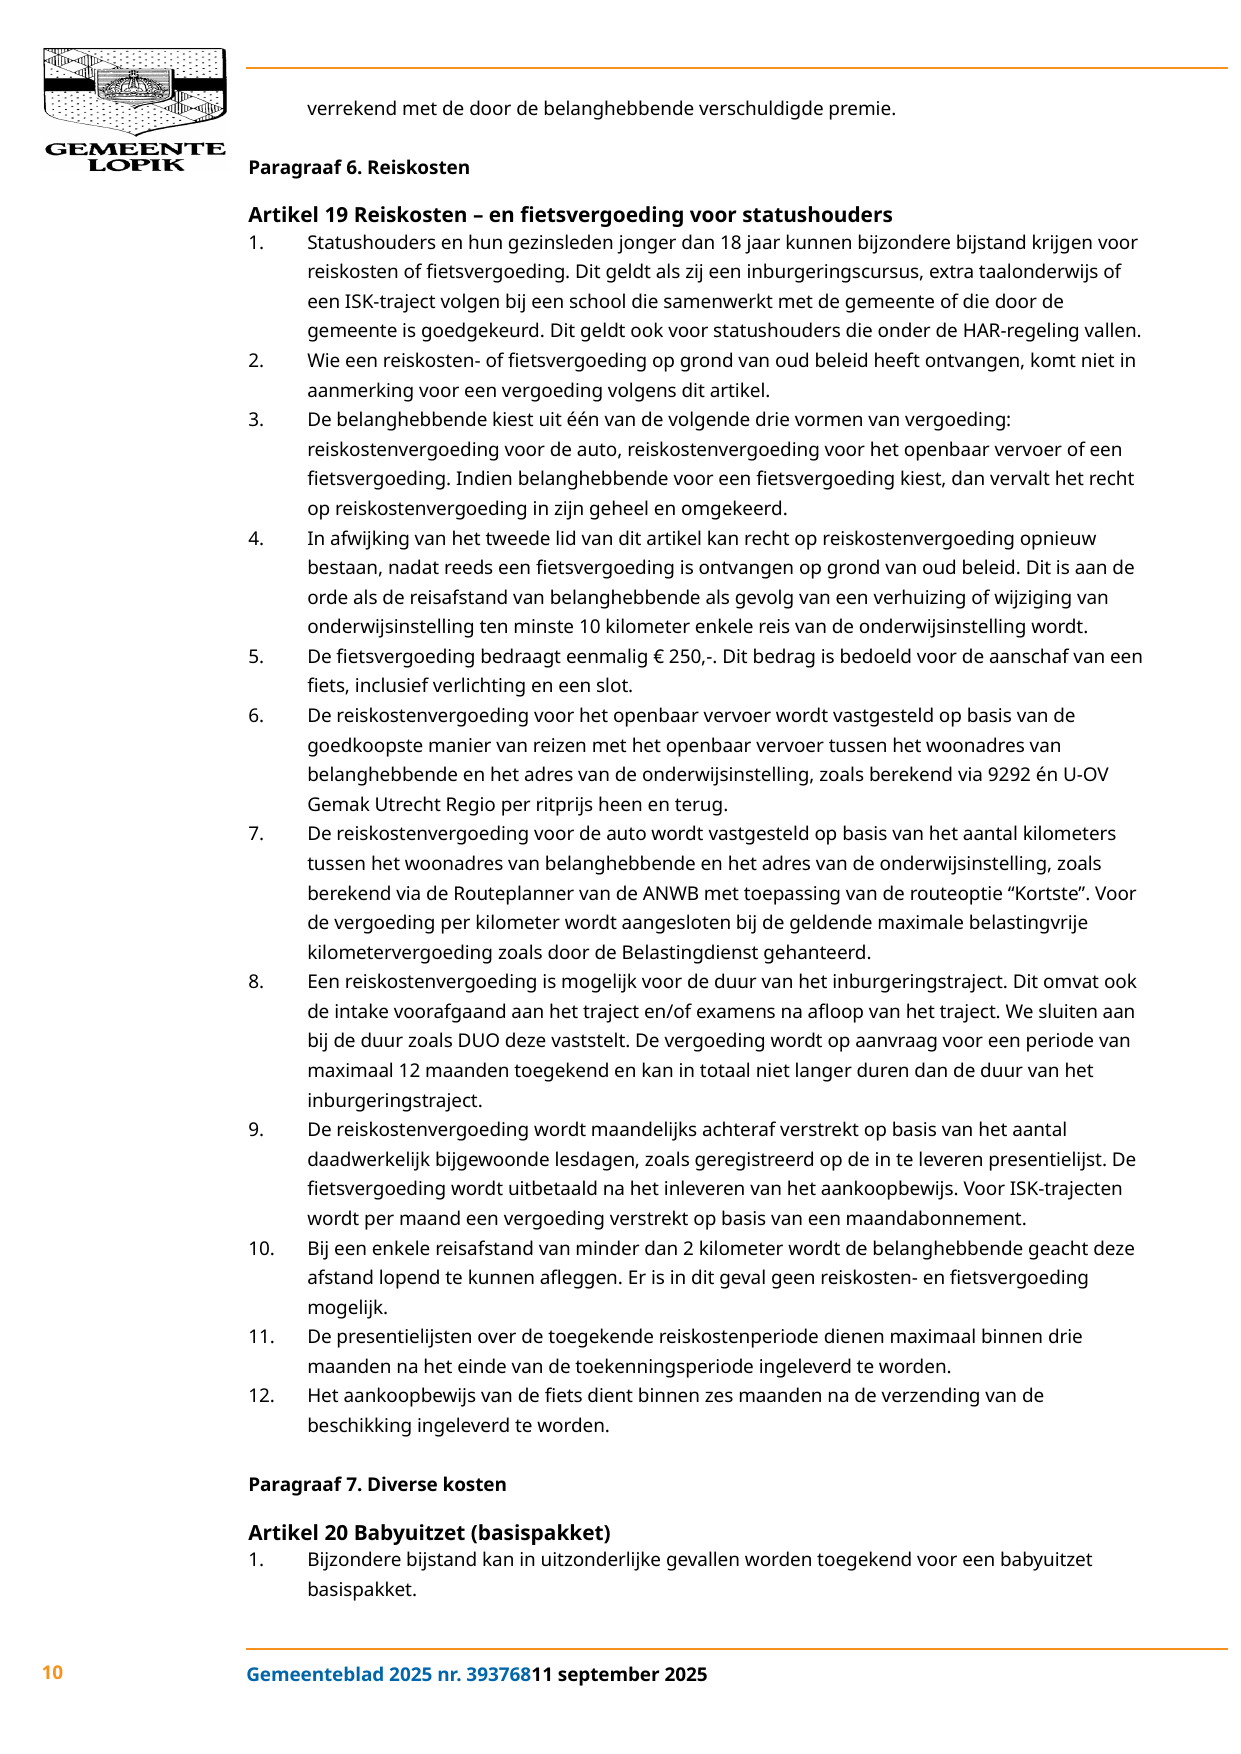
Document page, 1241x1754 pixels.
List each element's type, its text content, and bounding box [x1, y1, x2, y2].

list Een reiskostenvergoeding is mogelijk voor de duur van het inburgeringstraject. Dit omvat ook de intake voorafgaand aan het traject en/of examens na afloop van het traject. We sluiten aan bij de duur zoals DUO deze vaststelt. De vergoeding wordt op aanvraag voor een periode van maximaal 12 maanden toegekend en kan in totaal niet langer duren dan de duur van het inburgeringstraject. [248, 968, 1152, 1113]
picture [41, 47, 231, 172]
list Bijzondere bijstand kan in uitzonderlijke gevallen worden toegekend voor een babyuitzet basispakket. [248, 1546, 1152, 1602]
text Artikel 19 Reiskosten – en fietsvergoeding voor statushouders [248, 201, 1152, 229]
list De reiskostenvergoeding voor de auto wordt vastgesteld op basis van het aantal kilometers tussen het woonadres van belanghebbende en het adres van de onderwijsinstelling, zoals berekend via de Routeplanner van de ANWB met toepassing van de routeoptie “Kortste”. Voor de vergoeding per kilometer wordt aangesloten bij de geldende maximale belastingvrije kilometervergoeding zoals door de Belastingdienst gehanteerd. [248, 821, 1152, 965]
list De fietsvergoeding bedraagt eenmalig € 250,-. Dit bedrag is bedoeld voor de aanschaf van een fiets, inclusief verlichting en een slot. [248, 643, 1152, 698]
list De reiskostenvergoeding voor het openbaar vervoer wordt vastgesteld op basis van de goedkoopste manier van reizen met het openbaar vervoer tussen het woonadres van belanghebbende en het adres van de onderwijsinstelling, zoals berekend via 9292 én U-OV Gemak Utrecht Regio per ritprijs heen en terug. [248, 702, 1152, 817]
list verrekend met de door de belanghebbende verschuldigde premie. [248, 95, 1152, 121]
list In afwijking van het tweede lid van dit artikel kan recht op reiskostenvergoeding opnieuw bestaan, nadat reeds een fietsvergoeding is ontvangen op grond van oud beleid. Dit is aan de orde als de reisafstand van belanghebbende als gevolg van een verhuizing of wijziging van onderwijsinstelling ten minste 10 kilometer enkele reis van de onderwijsinstelling wordt. [248, 525, 1152, 639]
list Statushouders en hun gezinsleden jonger dan 18 jaar kunnen bijzondere bijstand krijgen voor reiskosten of fietsvergoeding. Dit geldt als zij een inburgeringscursus, extra taalonderwijs of een ISK-traject volgen bij een school die samenwerkt met de gemeente of die door de gemeente is goedgekeurd. Dit geldt ook voor statushouders die onder de HAR-regeling vallen. [248, 229, 1152, 343]
list De reiskostenvergoeding wordt maandelijks achteraf verstrekt op basis van het aantal daadwerkelijk bijgewoonde lesdagen, zoals geregistreerd op de in te leveren presentielijst. De fietsvergoeding wordt uitbetaald na het inleveren van het aankoopbewijs. Voor ISK-trajecten wordt per maand een vergoeding verstrekt op basis van een maandabonnement. [248, 1116, 1152, 1231]
list Wie een reiskosten- of fietsvergoeding op grond van oud beleid heeft ontvangen, komt niet in aanmerking voor een vergoeding volgens dit artikel. [248, 347, 1152, 403]
list De belanghebbende kiest uit één van de volgende drie vormen van vergoeding: reiskostenvergoeding voor de auto, reiskostenvergoeding voor het openbaar vervoer of een fietsvergoeding. Indien belanghebbende voor een fietsvergoeding kiest, dan vervalt het recht op reiskostenvergoeding in zijn geheel en omgekeerd. [248, 406, 1152, 521]
list De presentielijsten over de toegekende reiskostenperiode dienen maximaal binnen drie maanden na het einde van de toekenningsperiode ingeleverd te worden. [248, 1323, 1152, 1379]
list Bij een enkele reisafstand van minder dan 2 kilometer wordt de belanghebbende geacht deze afstand lopend te kunnen afleggen. Er is in dit geval geen reiskosten- en fietsvergoeding mogelijk. [248, 1235, 1152, 1320]
text Paragraaf 7. Diverse kosten [248, 1471, 1152, 1497]
text Paragraaf 6. Reiskosten [248, 154, 1152, 180]
list Het aankoopbewijs van de fiets dient binnen zes maanden na de verzending van de beschikking ingeleverd te worden. [248, 1383, 1152, 1438]
text Artikel 20 Babyuitzet (basispakket) [248, 1518, 1152, 1546]
